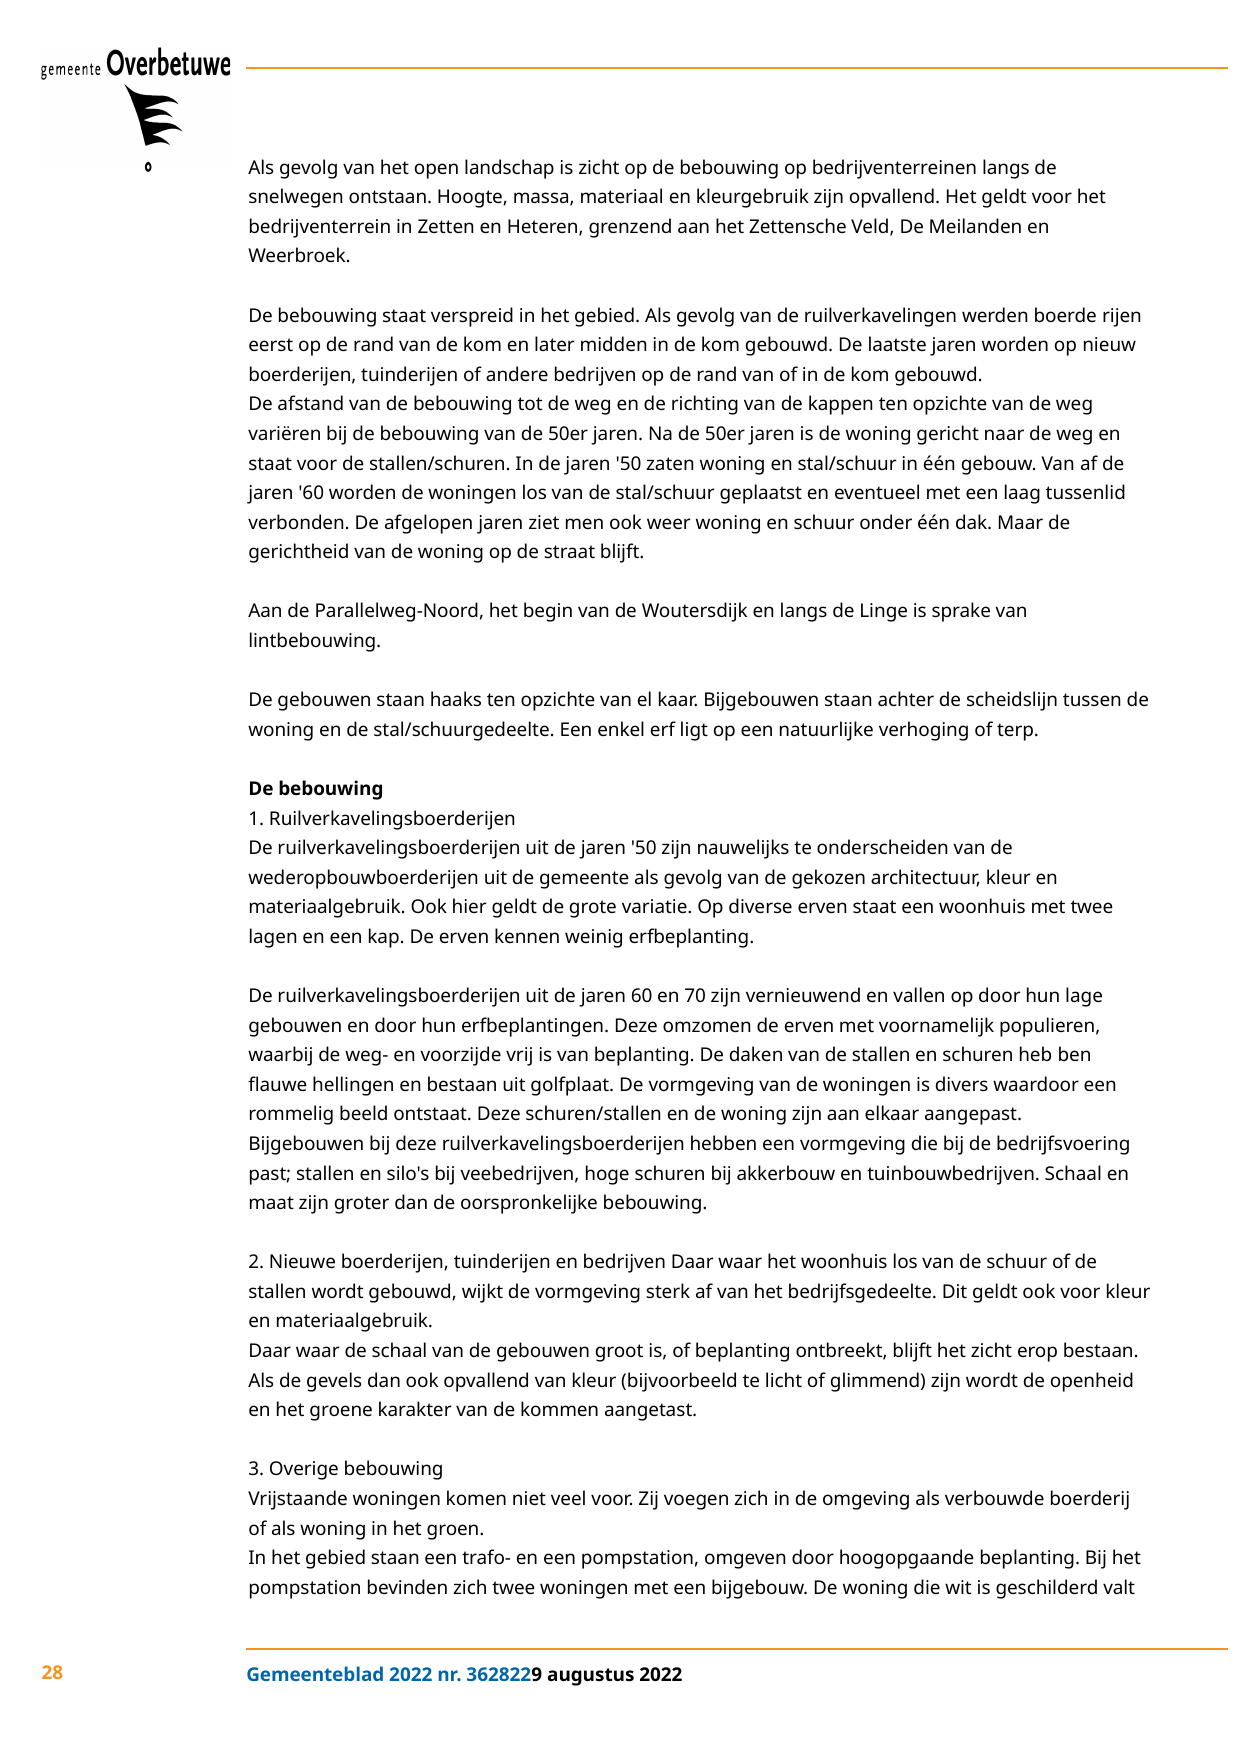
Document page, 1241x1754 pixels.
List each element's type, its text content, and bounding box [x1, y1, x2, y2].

text Aan de Parallelweg-Noord, het begin van de Woutersdijk en langs de Linge is sprake van lintbebouwing. [248, 598, 1152, 653]
picture [41, 47, 231, 172]
text De ruilverkavelingsboerderijen uit de jaren 60 en 70 zijn vernieuwend en vallen op door hun lage gebouwen en door hun erfbeplantingen. Deze omzomen de erven met voornamelijk populieren, waarbij de weg- en voorzijde vrij is van beplanting. De daken van de stallen en schuren heb­ ben flauwe hellingen en bestaan uit golfplaat. De vormgeving van de woningen is divers waardoor een rommelig beeld ontstaat. Deze schuren/stallen en de woning zijn aan elkaar aangepast. [248, 982, 1152, 1126]
text De bebouwing staat verspreid in het gebied. Als gevolg van de ruilverkavelingen werden boerde­ rijen eerst op de rand van de kom en later midden in de kom gebouwd. De laatste jaren worden op­ nieuw boerderijen, tuinderijen of andere bedrijven op de rand van of in de kom gebouwd. [248, 302, 1152, 387]
text Als gevolg van het open landschap is zicht op de bebouwing op bedrijventerreinen langs de snelwegen ontstaan. Hoogte, massa, materiaal en kleurgebruik zijn opvallend. Het geldt voor het bedrijventerrein in Zetten en Heteren, grenzend aan het Zettensche Veld, De Meilanden en Weerbroek. [248, 154, 1152, 268]
text 2. Nieuwe boerderijen, tuinderijen en bedrijven Daar waar het woonhuis los van de schuur of de stallen wordt gebouwd, wijkt de vormgeving sterk af van het bedrijfsgedeelte. Dit geldt ook voor kleur en materiaalgebruik. [248, 1248, 1152, 1333]
text De ruilverkavelingsboerderijen uit de jaren '50 zijn nauwelijks te onderscheiden van de wederopbouwboerderijen uit de gemeente als gevolg van de gekozen architectuur, kleur en materiaalgebruik. Ook hier geldt de grote variatie. Op diverse erven staat een woonhuis met twee lagen en een kap. De erven kennen weinig erfbeplanting. [248, 834, 1152, 949]
text De afstand van de bebouwing tot de weg en de richting van de kappen ten opzichte van de weg variëren bij de bebouwing van de 50er jaren. Na de 50er jaren is de woning gericht naar de weg en staat voor de stallen/schuren. In de jaren '50 zaten woning en stal/schuur in één gebouw. Van­ af de jaren '60 worden de woningen los van de stal/schuur geplaatst en eventueel met een laag tussenlid verbonden. De afgelopen jaren ziet men ook weer woning en schuur onder één dak. Maar de gerichtheid van de woning op de straat blijft. [248, 391, 1152, 564]
text 3. Overige bebouwing [248, 1456, 1152, 1481]
text Daar waar de schaal van de gebouwen groot is, of beplanting ontbreekt, blijft het zicht erop bestaan. Als de gevels dan ook opvallend van kleur (bijvoorbeeld te licht of glimmend) zijn wordt de openheid en het groene karakter van de kommen aangetast. [248, 1337, 1152, 1422]
text De bebouwing [248, 775, 1152, 801]
text De gebouwen staan haaks ten opzichte van el­ kaar. Bijgebouwen staan achter de scheidslijn tussen de woning en de stal/schuurgedeelte. Een enkel erf ligt op een natuurlijke verhoging of terp. [248, 686, 1152, 742]
text 1. Ruilverkavelingsboerderijen [248, 805, 1152, 831]
text In het gebied staan een trafo- en een pompstation, omgeven door hoogopgaande beplanting. Bij het pompstation bevinden zich twee woningen met een bijgebouw. De woning die wit is geschilderd valt [248, 1544, 1152, 1600]
text Vrijstaande woningen komen niet veel voor. Zij voegen zich in de omgeving als verbouwde boerderij of als woning in het groen. [248, 1485, 1152, 1541]
text Bijgebouwen bij deze ruilverkavelingsboerderijen hebben een vormgeving die bij de bedrijfsvoering past; stallen en silo's bij veebedrijven, hoge schuren bij akkerbouw en tuinbouwbedrijven. Schaal en maat zijn groter dan de oorspronkelijke bebouwing. [248, 1130, 1152, 1215]
